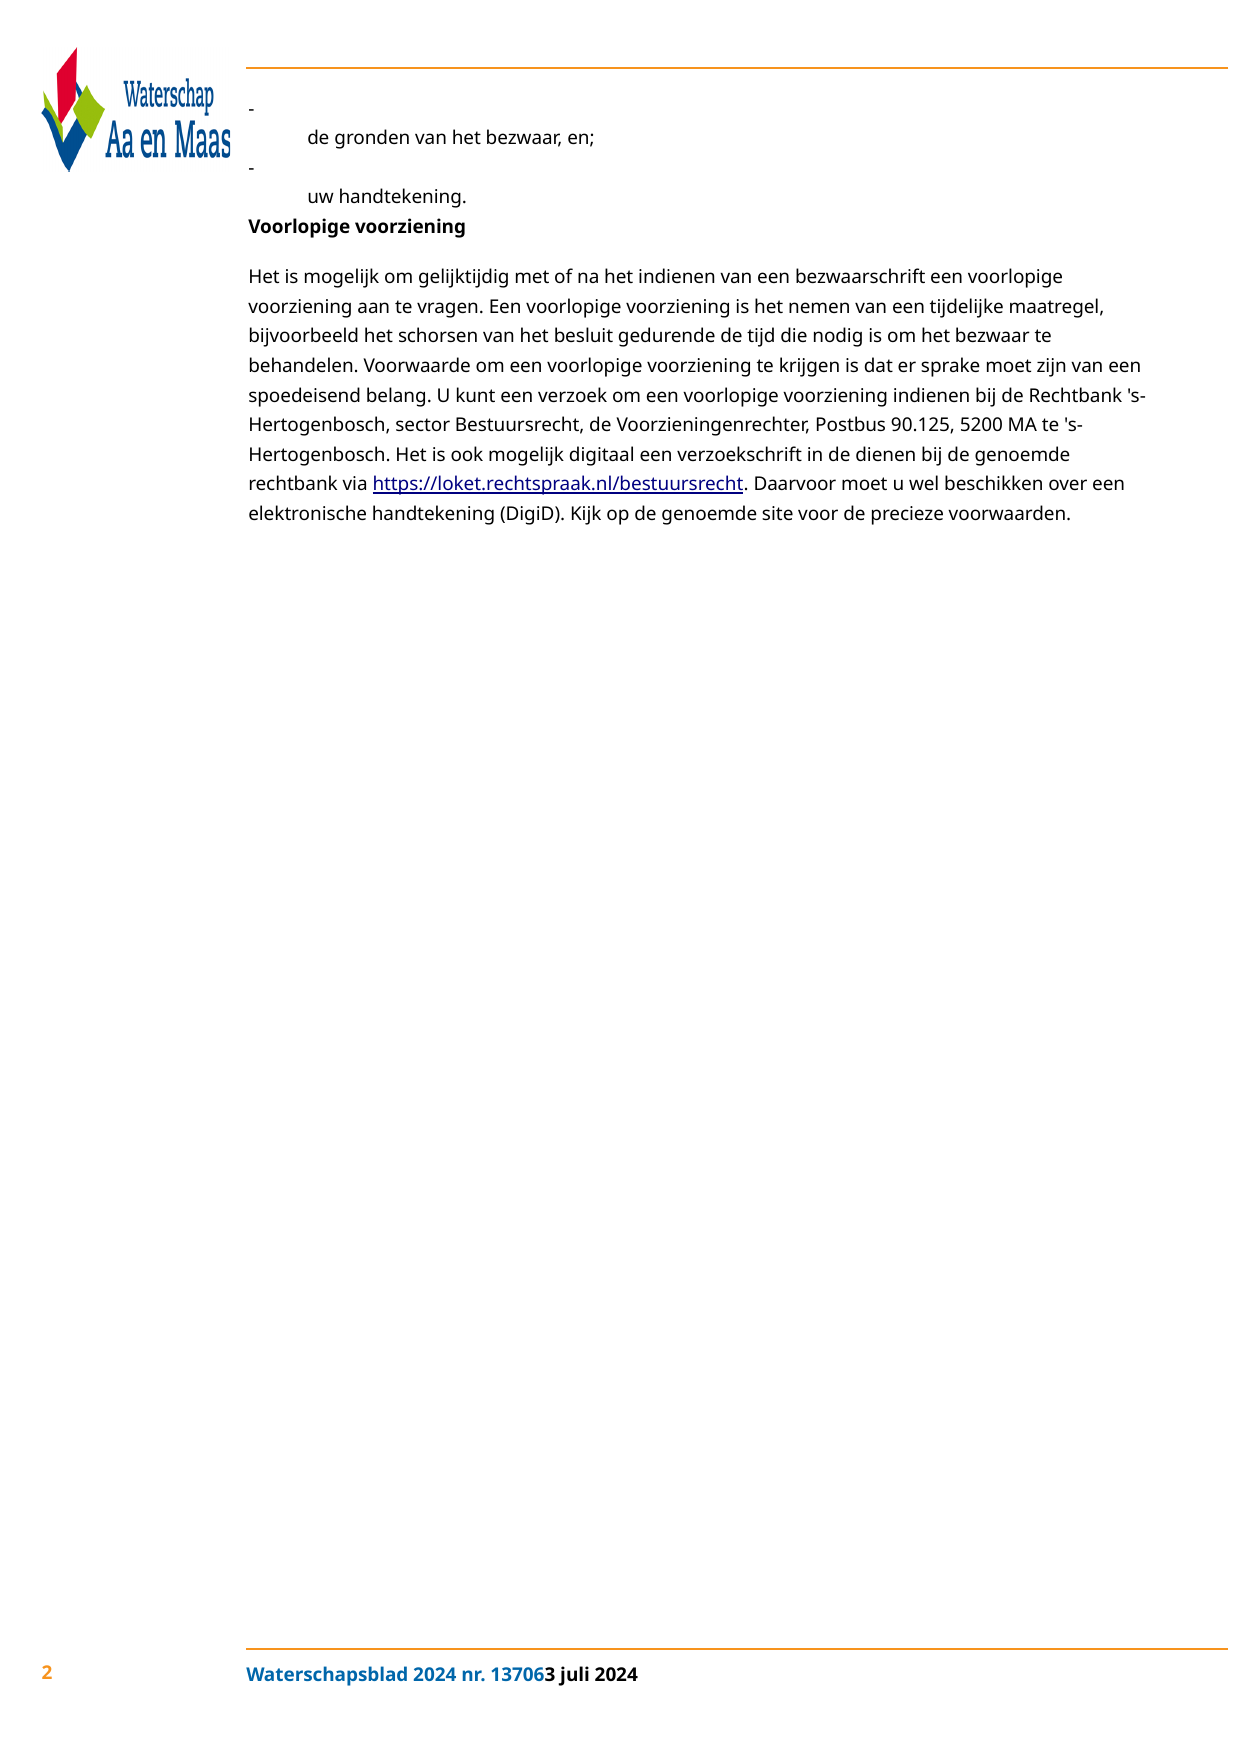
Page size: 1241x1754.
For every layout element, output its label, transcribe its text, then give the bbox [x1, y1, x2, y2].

list uw handtekening. [248, 183, 1152, 209]
picture [41, 47, 231, 172]
list de gronden van het bezwaar, en; [248, 124, 1152, 150]
text Het is mogelijk om gelijktijdig met of na het indienen van een bezwaarschrift een voorlopige voorziening aan te vragen. Een voorlopige voorziening is het nemen van een tijdelijke maatregel, bijvoorbeeld het schorsen van het besluit gedurende de tijd die nodig is om het bezwaar te behandelen. Voorwaarde om een voorlopige voorziening te krijgen is dat er sprake moet zijn van een spoedeisend belang. U kunt een verzoek om een voorlopige voorziening indienen bij de Rechtbank 's-Hertogenbosch, sector Bestuursrecht, de Voorzieningenrechter, Postbus 90.125, 5200 MA te 's-Hertogenbosch. Het is ook mogelijk digitaal een verzoekschrift in de dienen bij de genoemde rechtbank via https://loket.rechtspraak.nl/bestuursrecht. Daarvoor moet u wel beschikken over een elektronische handtekening (DigiD). Kijk op de genoemde site voor de precieze voorwaarden. [248, 263, 1152, 526]
text Voorlopige voorziening [248, 213, 1152, 239]
